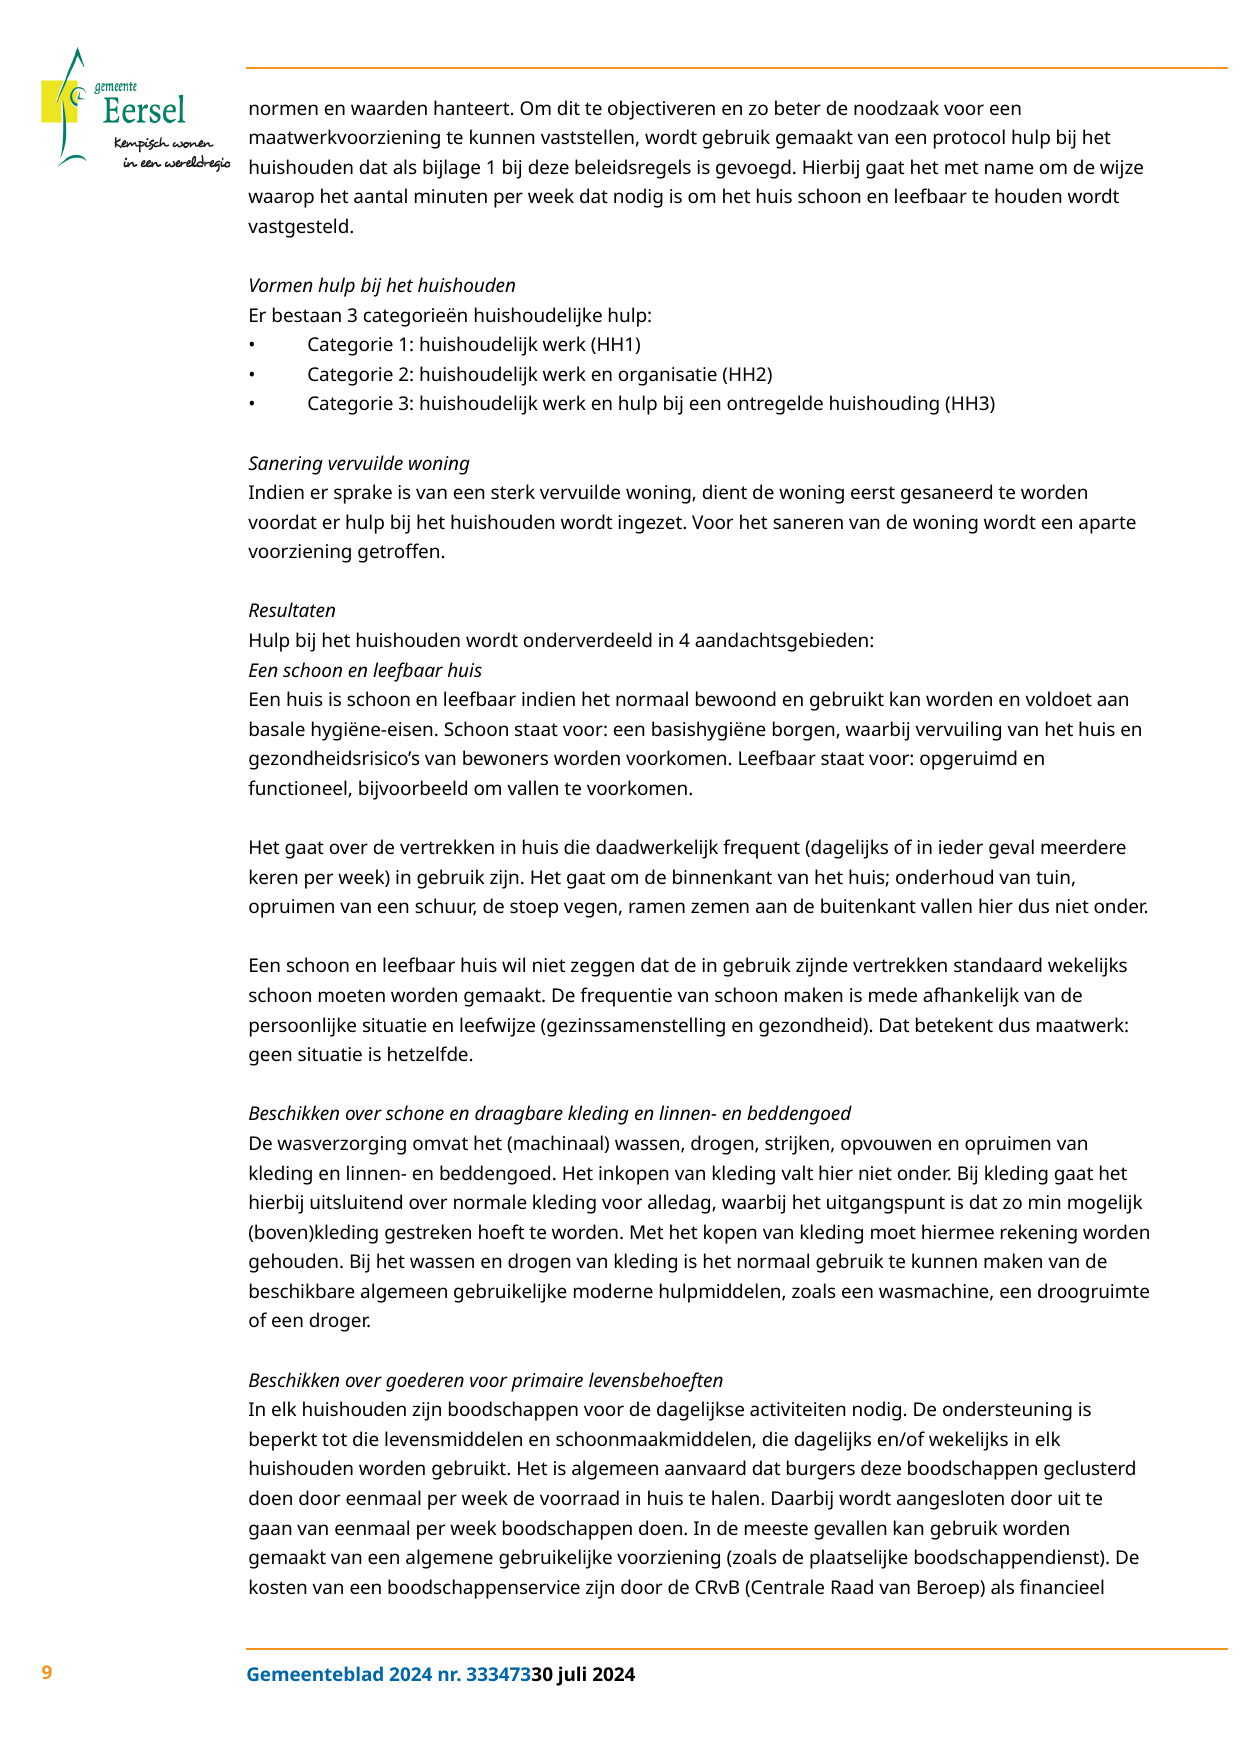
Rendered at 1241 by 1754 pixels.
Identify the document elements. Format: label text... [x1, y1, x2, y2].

text In elk huishouden zijn boodschappen voor de dagelijkse activiteiten nodig. De ondersteuning is beperkt tot die levensmiddelen en schoonmaakmiddelen, die dagelijks en/of wekelijks in elk huishouden worden gebruikt. Het is algemeen aanvaard dat burgers deze boodschappen geclusterd doen door eenmaal per week de voorraad in huis te halen. Daarbij wordt aangesloten door uit te gaan van eenmaal per week boodschappen doen. In de meeste gevallen kan gebruik worden gemaakt van een algemene gebruikelijke voorziening (zoals de plaatselijke boodschappendienst). De kosten van een boodschappenservice zijn door de CRvB (Centrale Raad van Beroep) als financieel [248, 1396, 1152, 1600]
text Beschikken over schone en draagbare kleding en linnen- en beddengoed [248, 1101, 1152, 1126]
text Er bestaan 3 categorieën huishoudelijke hulp: [248, 302, 1152, 328]
list Categorie 1: huishoudelijk werk (HH1) [248, 331, 1152, 357]
text Een schoon en leefbaar huis wil niet zeggen dat de in gebruik zijnde vertrekken standaard wekelijks schoon moeten worden gemaakt. De frequentie van schoon maken is mede afhankelijk van de persoonlijke situatie en leefwijze (gezinssamenstelling en gezondheid). Dat betekent dus maatwerk: geen situatie is hetzelfde. [248, 953, 1152, 1067]
text Een schoon en leefbaar huis [248, 657, 1152, 683]
text Een huis is schoon en leefbaar indien het normaal bewoond en gebruikt kan worden en voldoet aan basale hygiëne-eisen. Schoon staat voor: een basishygiëne borgen, waarbij vervuiling van het huis en gezondheidsrisico’s van bewoners worden voorkomen. Leefbaar staat voor: opgeruimd en functioneel, bijvoorbeeld om vallen te voorkomen. [248, 686, 1152, 801]
text Beschikken over goederen voor primaire levensbehoeften [248, 1367, 1152, 1393]
text De wasverzorging omvat het (machinaal) wassen, drogen, strijken, opvouwen en opruimen van kleding en linnen- en beddengoed. Het inkopen van kleding valt hier niet onder. Bij kleding gaat het hierbij uitsluitend over normale kleding voor alledag, waarbij het uitgangspunt is dat zo min mogelijk (boven)kleding gestreken hoeft te worden. Met het kopen van kleding moet hiermee rekening worden gehouden. Bij het wassen en drogen van kleding is het normaal gebruik te kunnen maken van de beschikbare algemeen gebruikelijke moderne hulpmiddelen, zoals een wasmachine, een droogruimte of een droger. [248, 1130, 1152, 1333]
text Indien er sprake is van een sterk vervuilde woning, dient de woning eerst gesaneerd te worden voordat er hulp bij het huishouden wordt ingezet. Voor het saneren van de woning wordt een aparte voorziening getroffen. [248, 479, 1152, 564]
text Het gaat over de vertrekken in huis die daadwerkelijk frequent (dagelijks of in ieder geval meerdere keren per week) in gebruik zijn. Het gaat om de binnenkant van het huis; onderhoud van tuin, opruimen van een schuur, de stoep vegen, ramen zemen aan de buitenkant vallen hier dus niet onder. [248, 834, 1152, 919]
text normen en waarden hanteert. Om dit te objectiveren en zo beter de noodzaak voor een maatwerkvoorziening te kunnen vaststellen, wordt gebruik gemaakt van een protocol hulp bij het huishouden dat als bijlage 1 bij deze beleidsregels is gevoegd. Hierbij gaat het met name om de wijze waarop het aantal minuten per week dat nodig is om het huis schoon en leefbaar te houden wordt vastgesteld. [248, 95, 1152, 239]
list Categorie 2: huishoudelijk werk en organisatie (HH2) [248, 361, 1152, 387]
text Resultaten [248, 598, 1152, 623]
text Hulp bij het huishouden wordt onderverdeeld in 4 aandachtsgebieden: [248, 627, 1152, 653]
list Categorie 3: huishoudelijk werk en hulp bij een ontregelde huishouding (HH3) [248, 391, 1152, 416]
text Vormen hulp bij het huishouden [248, 272, 1152, 298]
text Sanering vervuilde woning [248, 450, 1152, 476]
picture [41, 47, 231, 172]
